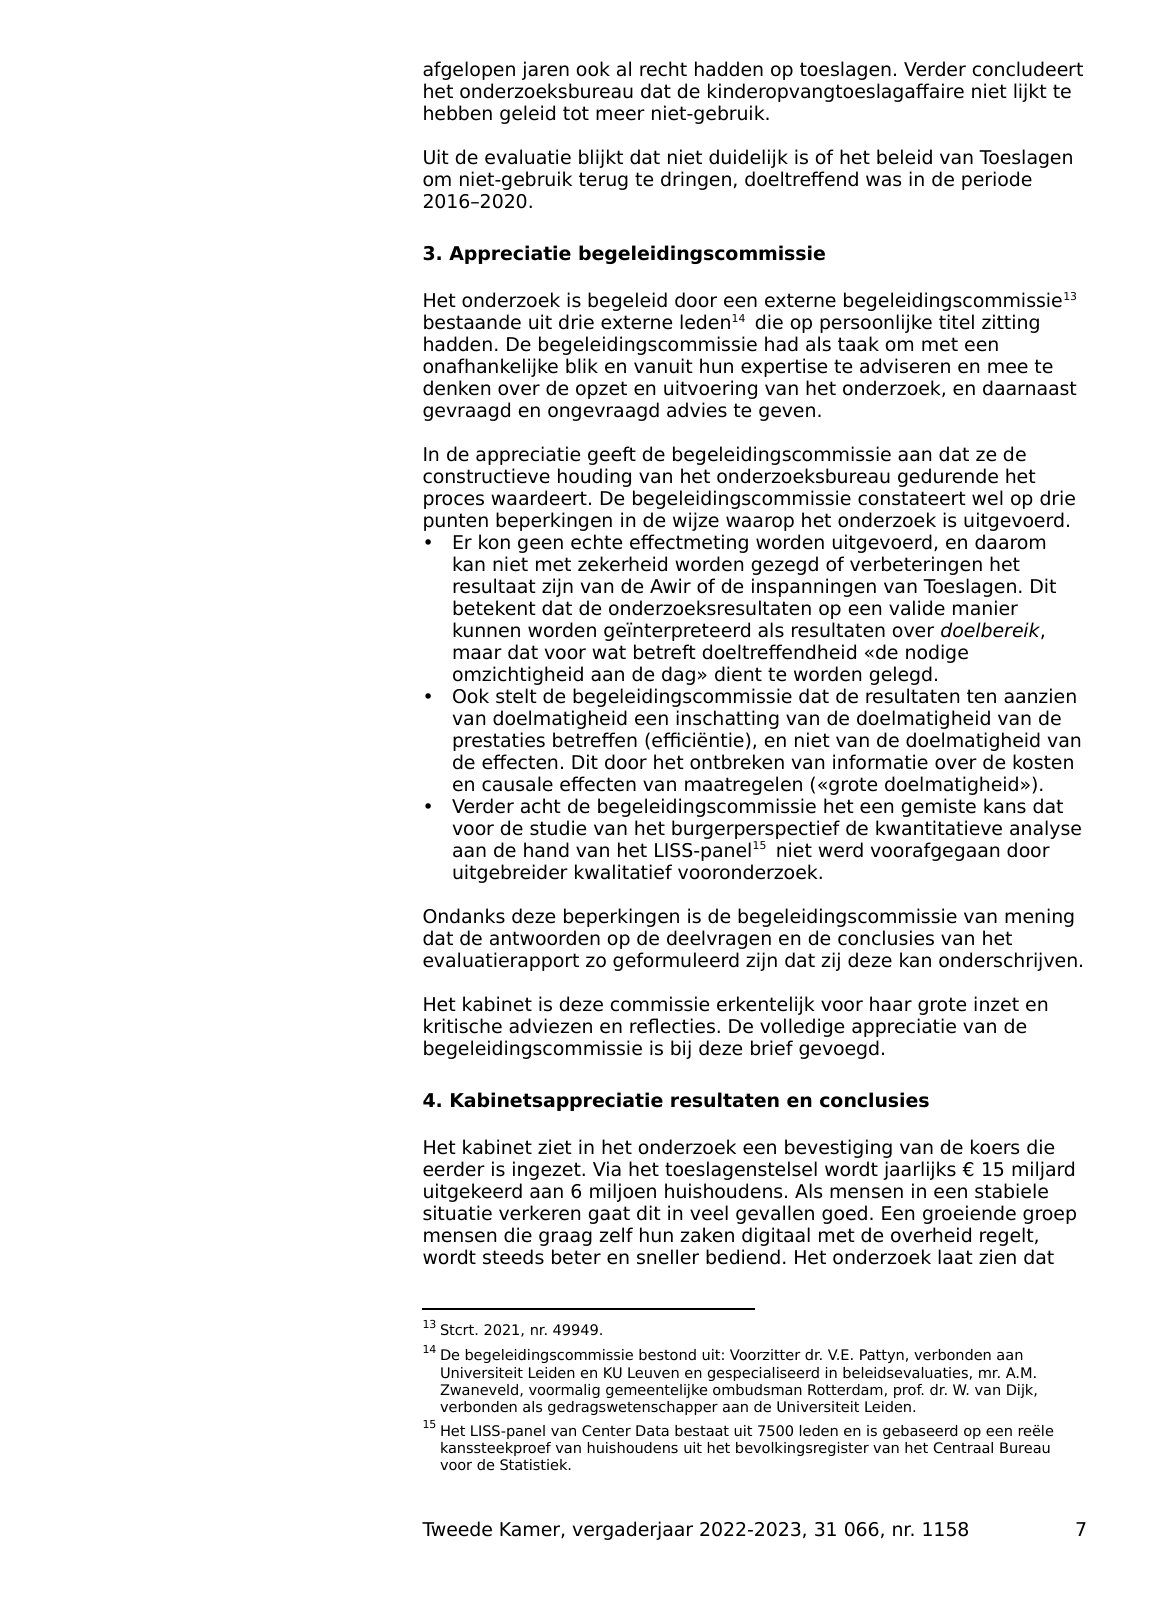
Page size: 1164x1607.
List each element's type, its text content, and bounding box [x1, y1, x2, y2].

text Uit de evaluatie blijkt dat niet duidelijk is of het beleid van Toeslagen om niet-gebruik terug te dringen, doeltreffend was in de periode 2016–2020. [422, 147, 1087, 213]
subtitle 3. Appreciatie begeleidingscommissie [422, 243, 1087, 265]
text • Er kon geen echte effectmeting worden uitgevoerd, en daarom kan niet met zekerheid worden gezegd of verbeteringen het resultaat zijn van de Awir of de inspanningen van Toeslagen. Dit betekent dat de onderzoeksresultaten op een valide manier kunnen worden geïnterpreteerd als resultaten over doelbereik, maar dat voor wat betreft doeltreffendheid «de nodige omzichtigheid aan de dag» dient te worden gelegd. [422, 532, 1087, 686]
text Ondanks deze beperkingen is de begeleidingscommissie van mening dat de antwoorden op de deelvragen en de conclusies van het evaluatierapport zo geformuleerd zijn dat zij deze kan onderschrijven. [422, 906, 1087, 972]
subtitle 4. Kabinetsappreciatie resultaten en conclusies [422, 1090, 1087, 1112]
text De begeleidingscommissie bestond uit: Voorzitter dr. V.E. Pattyn, verbonden aan Universiteit Leiden en KU Leuven en gespecialiseerd in beleidsevaluaties, mr. A.M. Zwaneveld, voormalig gemeentelijke ombudsman Rotterdam, prof. dr. W. van Dijk, verbonden als gedragswetenschapper aan de Universiteit Leiden. [422, 1343, 1087, 1416]
text Het kabinet is deze commissie erkentelijk voor haar grote inzet en kritische adviezen en reflecties. De volledige appreciatie van de begeleidingscommissie is bij deze brief gevoegd. [422, 994, 1087, 1060]
text Het LISS-panel van Center Data bestaat uit 7500 leden en is gebaseerd op een reële kanssteekproef van huishoudens uit het bevolkingsregister van het Centraal Bureau voor de Statistiek. [422, 1418, 1087, 1474]
text • Verder acht de begeleidingscommissie het een gemiste kans dat voor de studie van het burgerperspectief de kwantitatieve analyse aan de hand van het LISS-panel niet werd voorafgegaan door uitgebreider kwalitatief vooronderzoek. [422, 796, 1087, 884]
text afgelopen jaren ook al recht hadden op toeslagen. Verder concludeert het onderzoeksbureau dat de kinderopvangtoeslagaffaire niet lijkt te hebben geleid tot meer niet-gebruik. [422, 59, 1087, 125]
text Stcrt. 2021, nr. 49949. [422, 1318, 1087, 1340]
text Het onderzoek is begeleid door een externe begeleidingscommissie bestaande uit drie externe leden die op persoonlijke titel zitting hadden. De begeleidingscommissie had als taak om met een onafhankelijke blik en vanuit hun expertise te adviseren en mee te denken over de opzet en uitvoering van het onderzoek, en daarnaast gevraagd en ongevraagd advies te geven. [422, 290, 1087, 422]
text • Ook stelt de begeleidingscommissie dat de resultaten ten aanzien van doelmatigheid een inschatting van de doelmatigheid van de prestaties betreffen (efficiëntie), en niet van de doelmatigheid van de effecten. Dit door het ontbreken van informatie over de kosten en causale effecten van maatregelen («grote doelmatigheid»). [422, 686, 1087, 796]
text In de appreciatie geeft de begeleidingscommissie aan dat ze de constructieve houding van het onderzoeksbureau gedurende het proces waardeert. De begeleidingscommissie constateert wel op drie punten beperkingen in de wijze waarop het onderzoek is uitgevoerd. [422, 444, 1087, 532]
text Het kabinet ziet in het onderzoek een bevestiging van de koers die eerder is ingezet. Via het toeslagenstelsel wordt jaarlijks € 15 miljard uitgekeerd aan 6 miljoen huishoudens. Als mensen in een stabiele situatie verkeren gaat dit in veel gevallen goed. Een groeiende groep mensen die graag zelf hun zaken digitaal met de overheid regelt, wordt steeds beter en sneller bediend. Het onderzoek laat zien dat [422, 1137, 1087, 1269]
